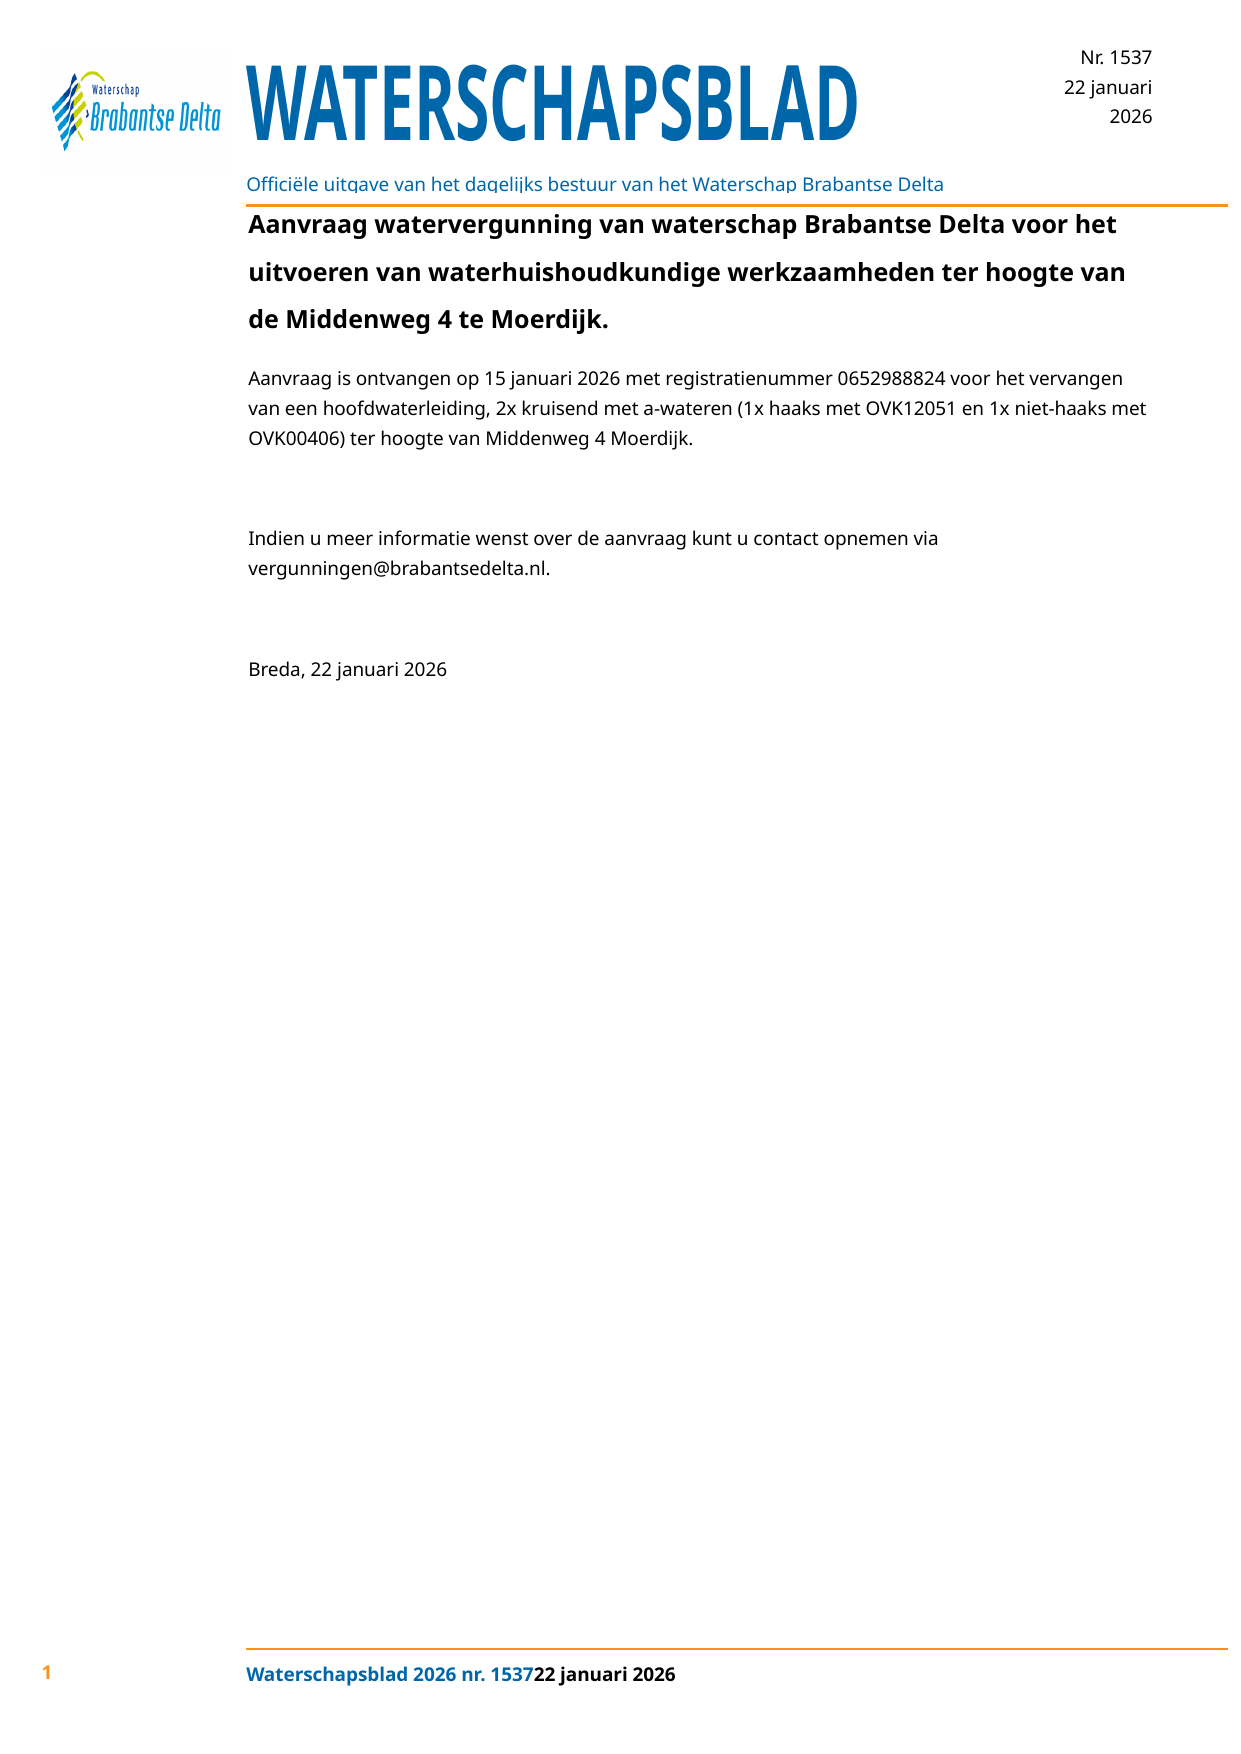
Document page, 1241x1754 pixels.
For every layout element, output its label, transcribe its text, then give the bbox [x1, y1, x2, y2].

text Breda, 22 januari 2026 [248, 656, 1152, 682]
text Aanvraag watervergunning van waterschap Brabantse Delta voor het uitvoeren van waterhuishoudkundige werkzaamheden ter hoogte van de Middenweg 4 te Moerdijk. [248, 207, 1152, 336]
text Indien u meer informatie wenst over de aanvraag kunt u contact opnemen via vergunningen@brabantsedelta.nl. [248, 526, 1152, 581]
picture [41, 47, 231, 172]
text Aanvraag is ontvangen op 15 januari 2026 met registratienummer 0652988824 voor het vervangen van een hoofdwaterleiding, 2x kruisend met a-wateren (1x haaks met OVK12051 en 1x niet-haaks met OVK00406) ter hoogte van Middenweg 4 Moerdijk. [248, 366, 1152, 450]
